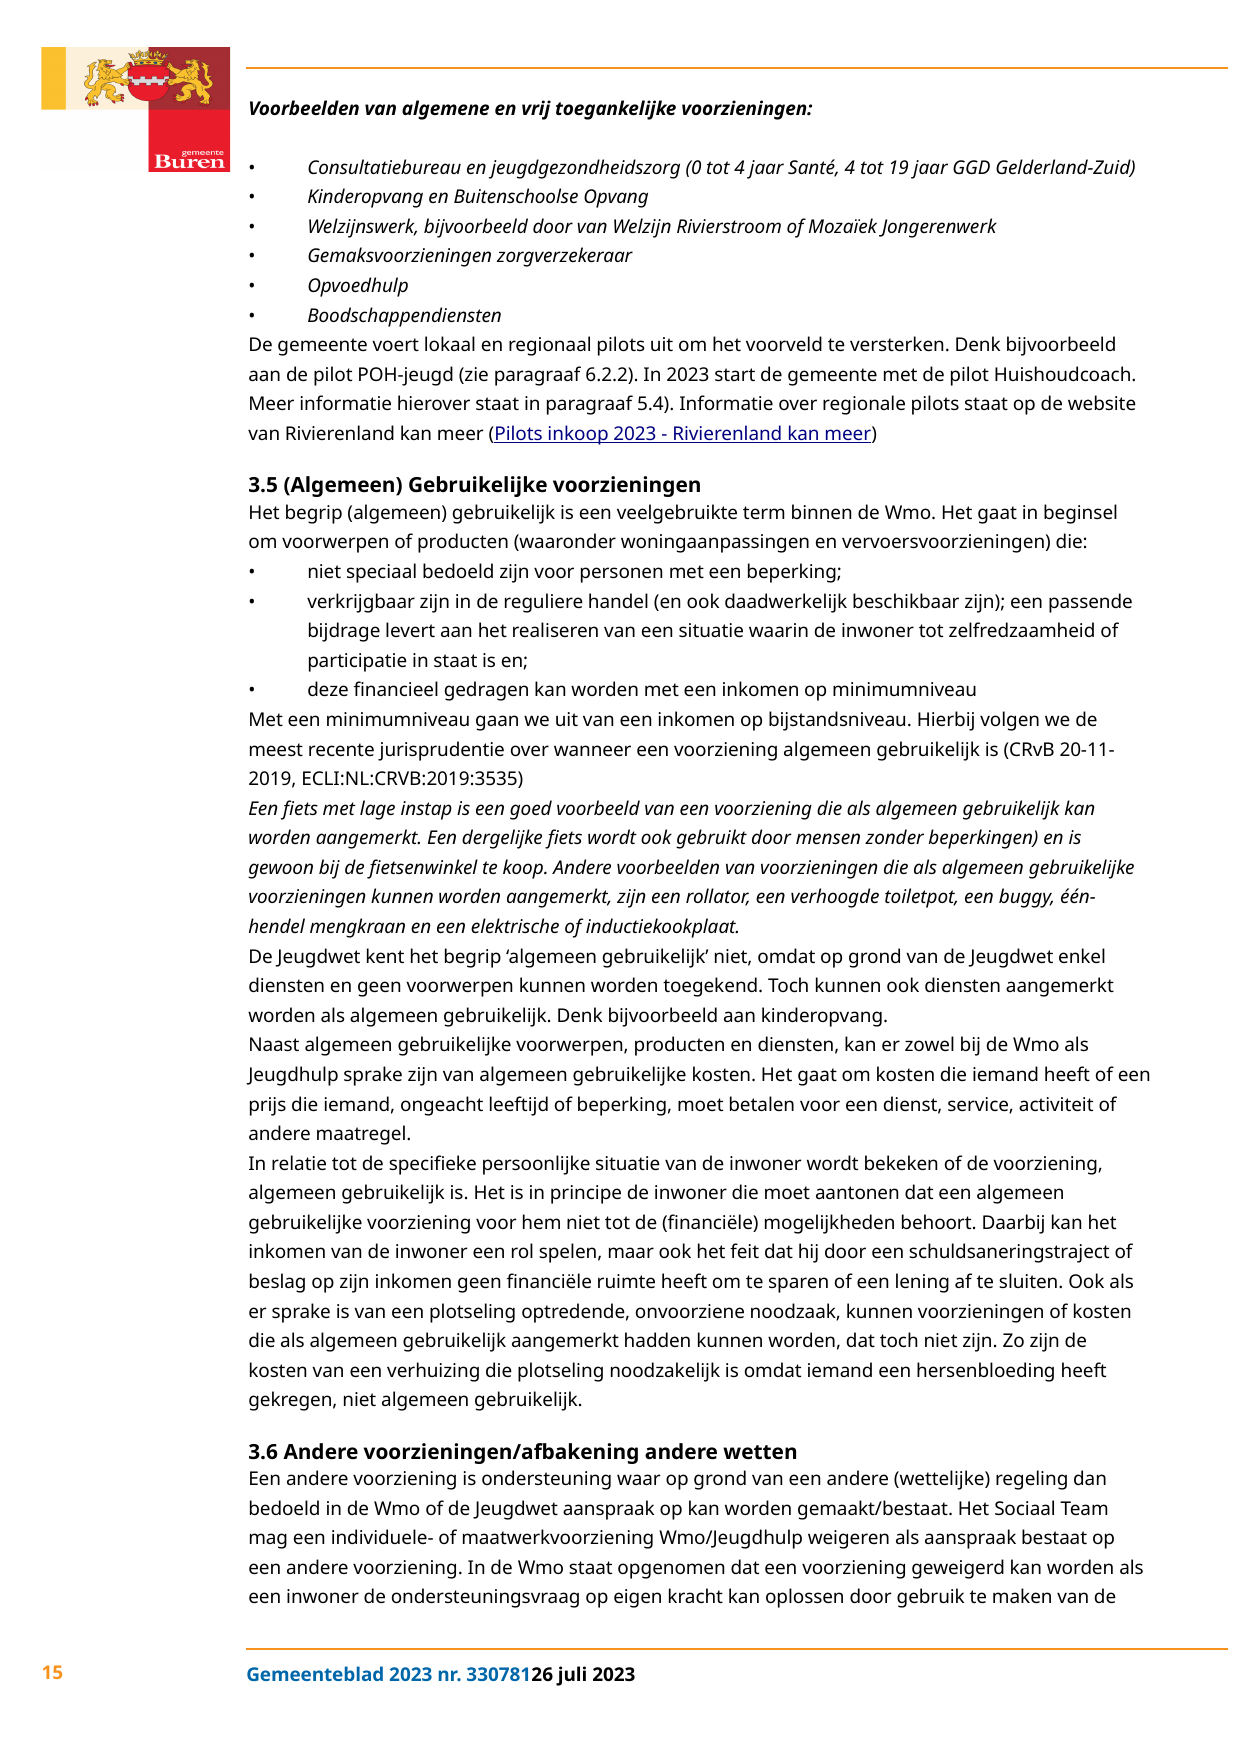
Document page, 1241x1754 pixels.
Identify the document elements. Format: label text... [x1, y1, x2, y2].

list Consultatiebureau en jeugdgezondheidszorg (0 tot 4 jaar Santé, 4 tot 19 jaar GGD Gelderland-Zuid) [248, 154, 1152, 180]
text Een fiets met lage instap is een goed voorbeeld van een voorziening die als algemeen gebruikelijk kan worden aangemerkt. Een dergelijke fiets wordt ook gebruikt door mensen zonder beperkingen) en is gewoon bij de fietsenwinkel te koop. Andere voorbeelden van voorzieningen die als algemeen gebruikelijke voorzieningen kunnen worden aangemerkt, zijn een rollator, een verhoogde toiletpot, een buggy, één-hendel mengkraan en een elektrische of inductiekookplaat. [248, 795, 1152, 939]
list verkrijgbaar zijn in de reguliere handel (en ook daadwerkelijk beschikbaar zijn); een passende bijdrage levert aan het realiseren van een situatie waarin de inwoner tot zelfredzaamheid of participatie in staat is en; [248, 588, 1152, 673]
text Het begrip (algemeen) gebruikelijk is een veelgebruikte term binnen de Wmo. Het gaat in beginsel om voorwerpen of producten (waaronder woningaanpassingen en vervoersvoorzieningen) die: [248, 499, 1152, 554]
list Kinderopvang en Buitenschoolse Opvang [248, 183, 1152, 209]
text 3.5 (Algemeen) Gebruikelijke voorzieningen [248, 471, 1152, 499]
list Gemaksvoorzieningen zorgverzekeraar [248, 243, 1152, 268]
text Naast algemeen gebruikelijke voorwerpen, producten en diensten, kan er zowel bij de Wmo als Jeugdhulp sprake zijn van algemeen gebruikelijke kosten. Het gaat om kosten die iemand heeft of een prijs die iemand, ongeacht leeftijd of beperking, moet betalen voor een dienst, service, activiteit of andere maatregel. [248, 1032, 1152, 1146]
text 3.6 Andere voorzieningen/afbakening andere wetten [248, 1437, 1152, 1465]
text De gemeente voert lokaal en regionaal pilots uit om het voorveld te versterken. Denk bijvoorbeeld aan de pilot POH-jeugd (zie paragraaf 6.2.2). In 2023 start de gemeente met de pilot Huishoudcoach. Meer informatie hierover staat in paragraaf 5.4). Informatie over regionale pilots staat op de website van Rivierenland kan meer (Pilots inkoop 2023 - Rivierenland kan meer) [248, 331, 1152, 446]
text Voorbeelden van algemene en vrij toegankelijke voorzieningen: [248, 95, 1152, 121]
list Boodschappendiensten [248, 302, 1152, 328]
text Een andere voorziening is ondersteuning waar op grond van een andere (wettelijke) regeling dan bedoeld in de Wmo of de Jeugdwet aanspraak op kan worden gemaakt/bestaat. Het Sociaal Team mag een individuele- of maatwerkvoorziening Wmo/Jeugdhulp weigeren als aanspraak bestaat op een andere voorziening. In de Wmo staat opgenomen dat een voorziening geweigerd kan worden als een inwoner de ondersteuningsvraag op eigen kracht kan oplossen door gebruik te maken van de [248, 1465, 1152, 1609]
text Met een minimumniveau gaan we uit van een inkomen op bijstandsniveau. Hierbij volgen we de meest recente jurisprudentie over wanneer een voorziening algemeen gebruikelijk is (CRvB 20-11-2019, ECLI:NL:CRVB:2019:3535) [248, 706, 1152, 791]
text De Jeugdwet kent het begrip ‘algemeen gebruikelijk’ niet, omdat op grond van de Jeugdwet enkel diensten en geen voorwerpen kunnen worden toegekend. Toch kunnen ook diensten aangemerkt worden als algemeen gebruikelijk. Denk bijvoorbeeld aan kinderopvang. [248, 943, 1152, 1028]
picture [41, 47, 231, 172]
list Opvoedhulp [248, 272, 1152, 298]
list deze financieel gedragen kan worden met een inkomen op minimumniveau [248, 677, 1152, 702]
list niet speciaal bedoeld zijn voor personen met een beperking; [248, 558, 1152, 584]
text In relatie tot de specifieke persoonlijke situatie van de inwoner wordt bekeken of de voorziening, algemeen gebruikelijk is. Het is in principe de inwoner die moet aantonen dat een algemeen gebruikelijke voorziening voor hem niet tot de (financiële) mogelijkheden behoort. Daarbij kan het inkomen van de inwoner een rol spelen, maar ook het feit dat hij door een schuldsaneringstraject of beslag op zijn inkomen geen financiële ruimte heeft om te sparen of een lening af te sluiten. Ook als er sprake is van een plotseling optredende, onvoorziene noodzaak, kunnen voorzieningen of kosten die als algemeen gebruikelijk aangemerkt hadden kunnen worden, dat toch niet zijn. Zo zijn de kosten van een verhuizing die plotseling noodzakelijk is omdat iemand een hersenbloeding heeft gekregen, niet algemeen gebruikelijk. [248, 1150, 1152, 1412]
list Welzijnswerk, bijvoorbeeld door van Welzijn Rivierstroom of Mozaïek Jongerenwerk [248, 213, 1152, 239]
